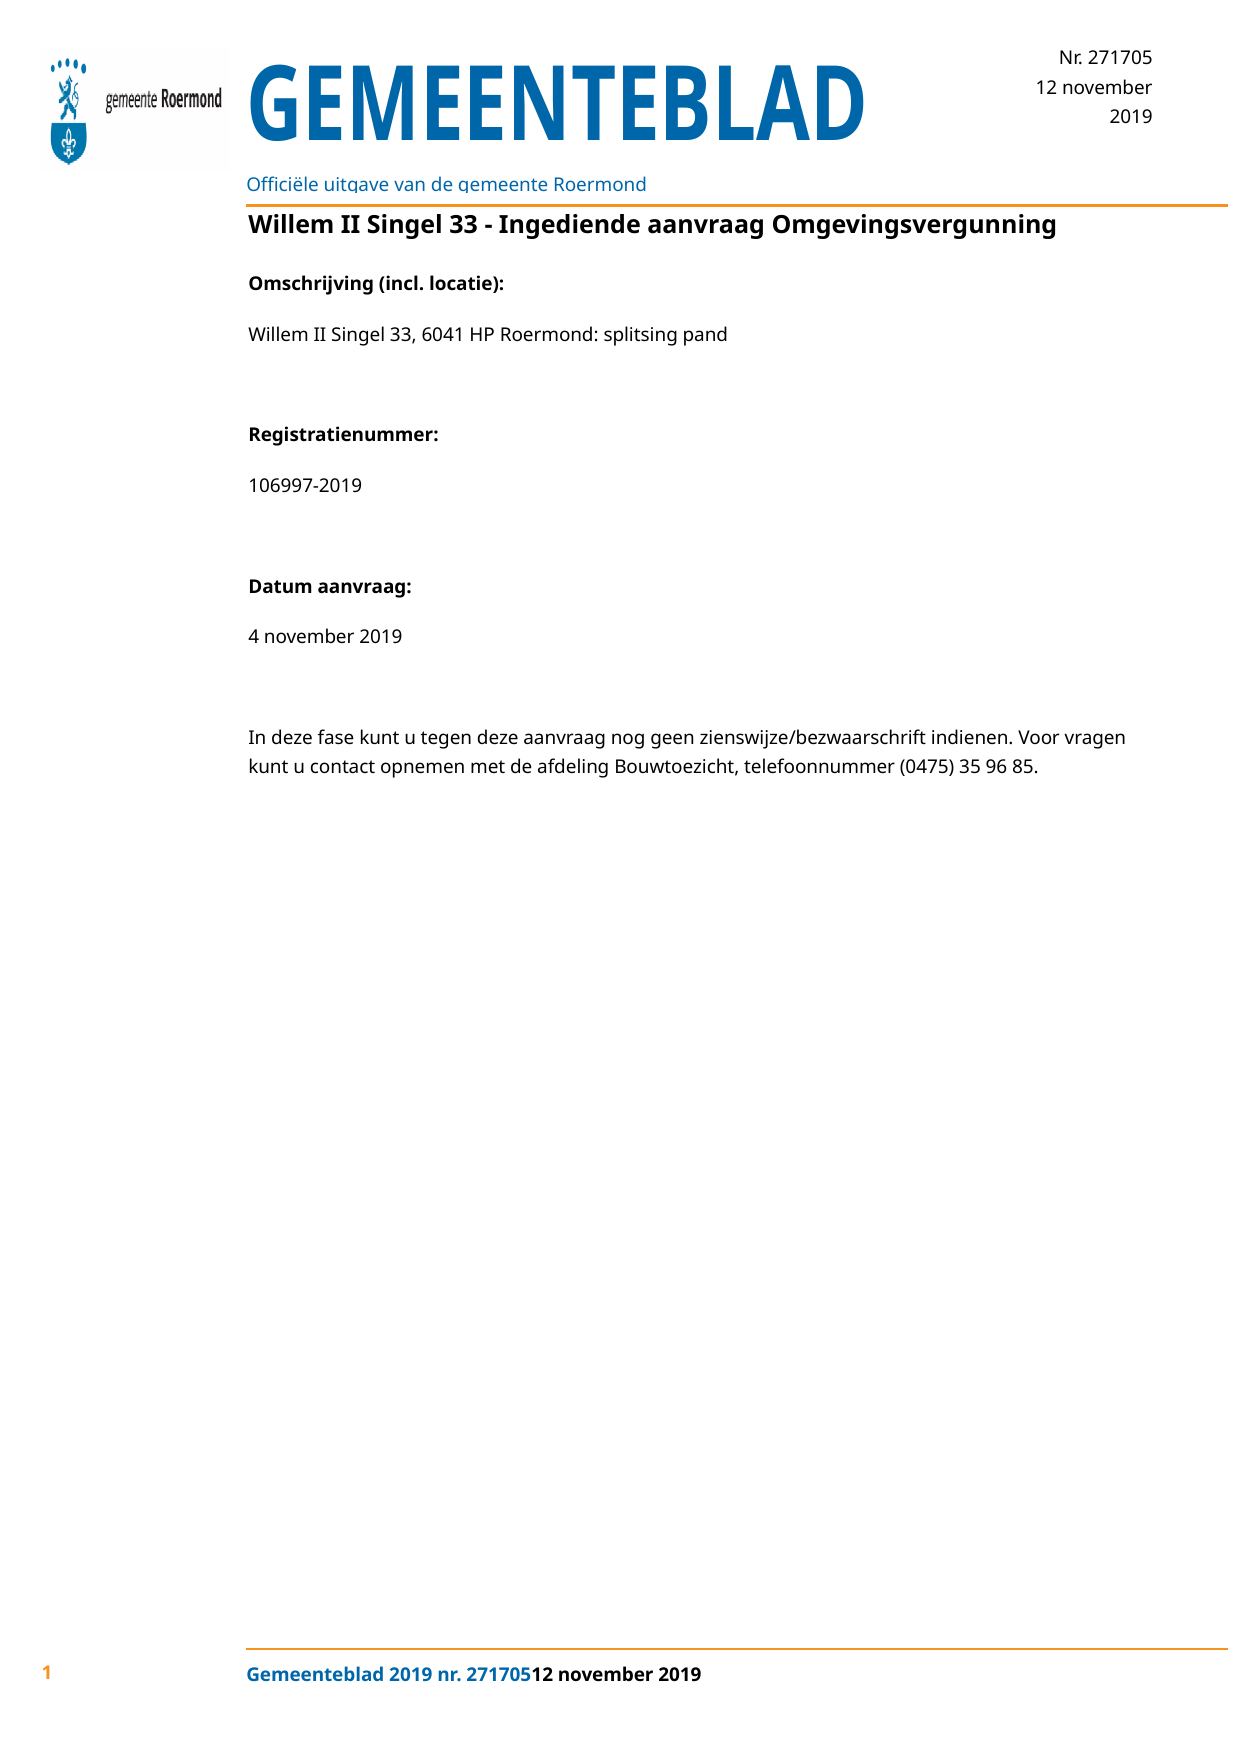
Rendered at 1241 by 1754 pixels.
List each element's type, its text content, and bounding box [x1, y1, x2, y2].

text Willem II Singel 33 - Ingediende aanvraag Omgevingsvergunning [248, 207, 1152, 241]
picture [41, 47, 231, 172]
text 106997-2019 [248, 472, 1152, 498]
text Omschrijving (incl. locatie): [248, 270, 1152, 296]
text Willem II Singel 33, 6041 HP Roermond: splitsing pand [248, 321, 1152, 346]
text Datum aanvraag: [248, 573, 1152, 598]
text 4 november 2019 [248, 623, 1152, 649]
text Registratienummer: [248, 422, 1152, 447]
text In deze fase kunt u tegen deze aanvraag nog geen zienswijze/bezwaarschrift indienen. Voor vragen kunt u contact opnemen met de afdeling Bouwtoezicht, telefoonnummer (0475) 35 96 85. [248, 724, 1152, 779]
